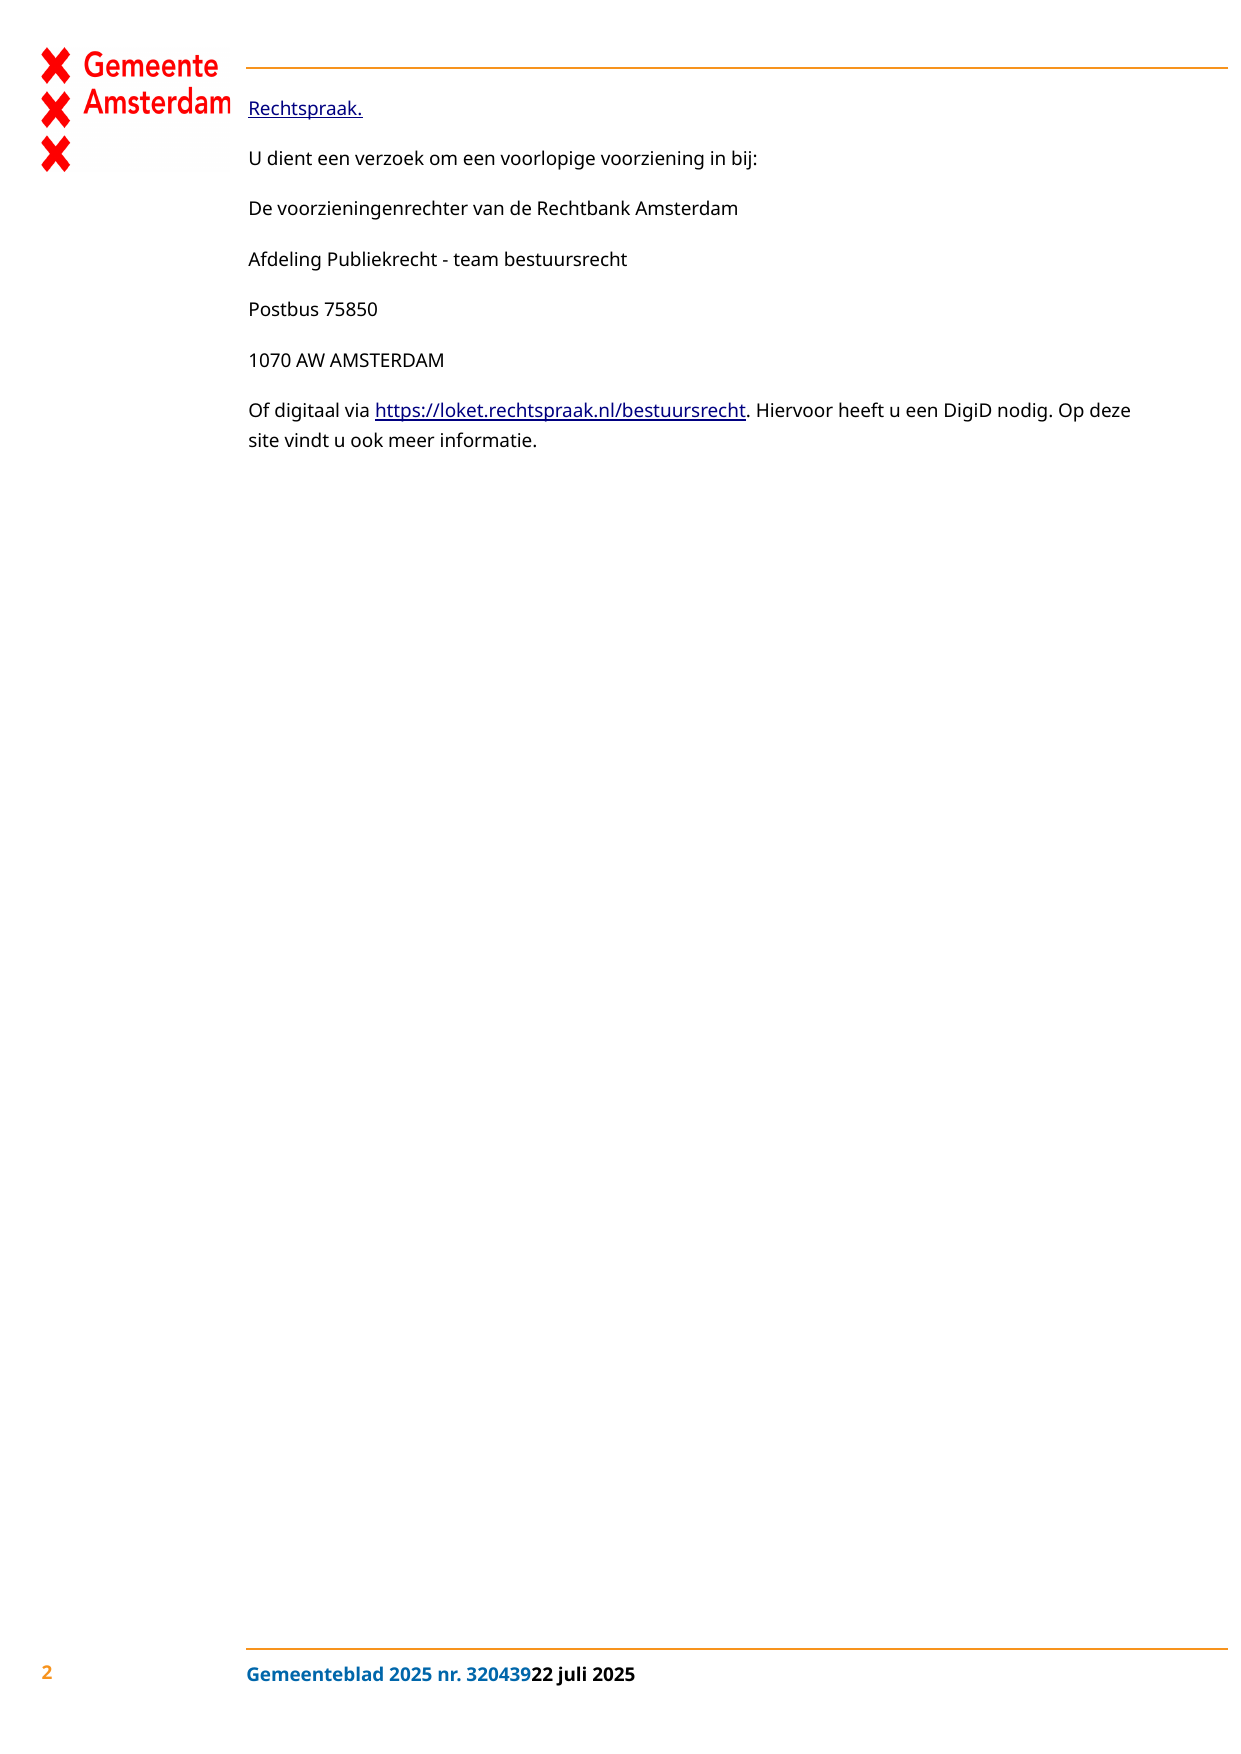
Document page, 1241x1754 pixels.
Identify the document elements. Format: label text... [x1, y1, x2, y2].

text De voorzieningenrechter van de Rechtbank Amsterdam [248, 196, 1152, 221]
text Of digitaal via https://loket.rechtspraak.nl/bestuursrecht. Hiervoor heeft u een DigiD nodig. Op deze site vindt u ook meer informatie. [248, 397, 1152, 453]
text U dient een verzoek om een voorlopige voorziening in bij: [248, 145, 1152, 171]
text Afdeling Publiekrecht - team bestuursrecht [248, 246, 1152, 272]
text 1070 AW AMSTERDAM [248, 347, 1152, 373]
text Postbus 75850 [248, 296, 1152, 322]
picture [41, 47, 231, 172]
text Rechtspraak. [248, 95, 1152, 121]
